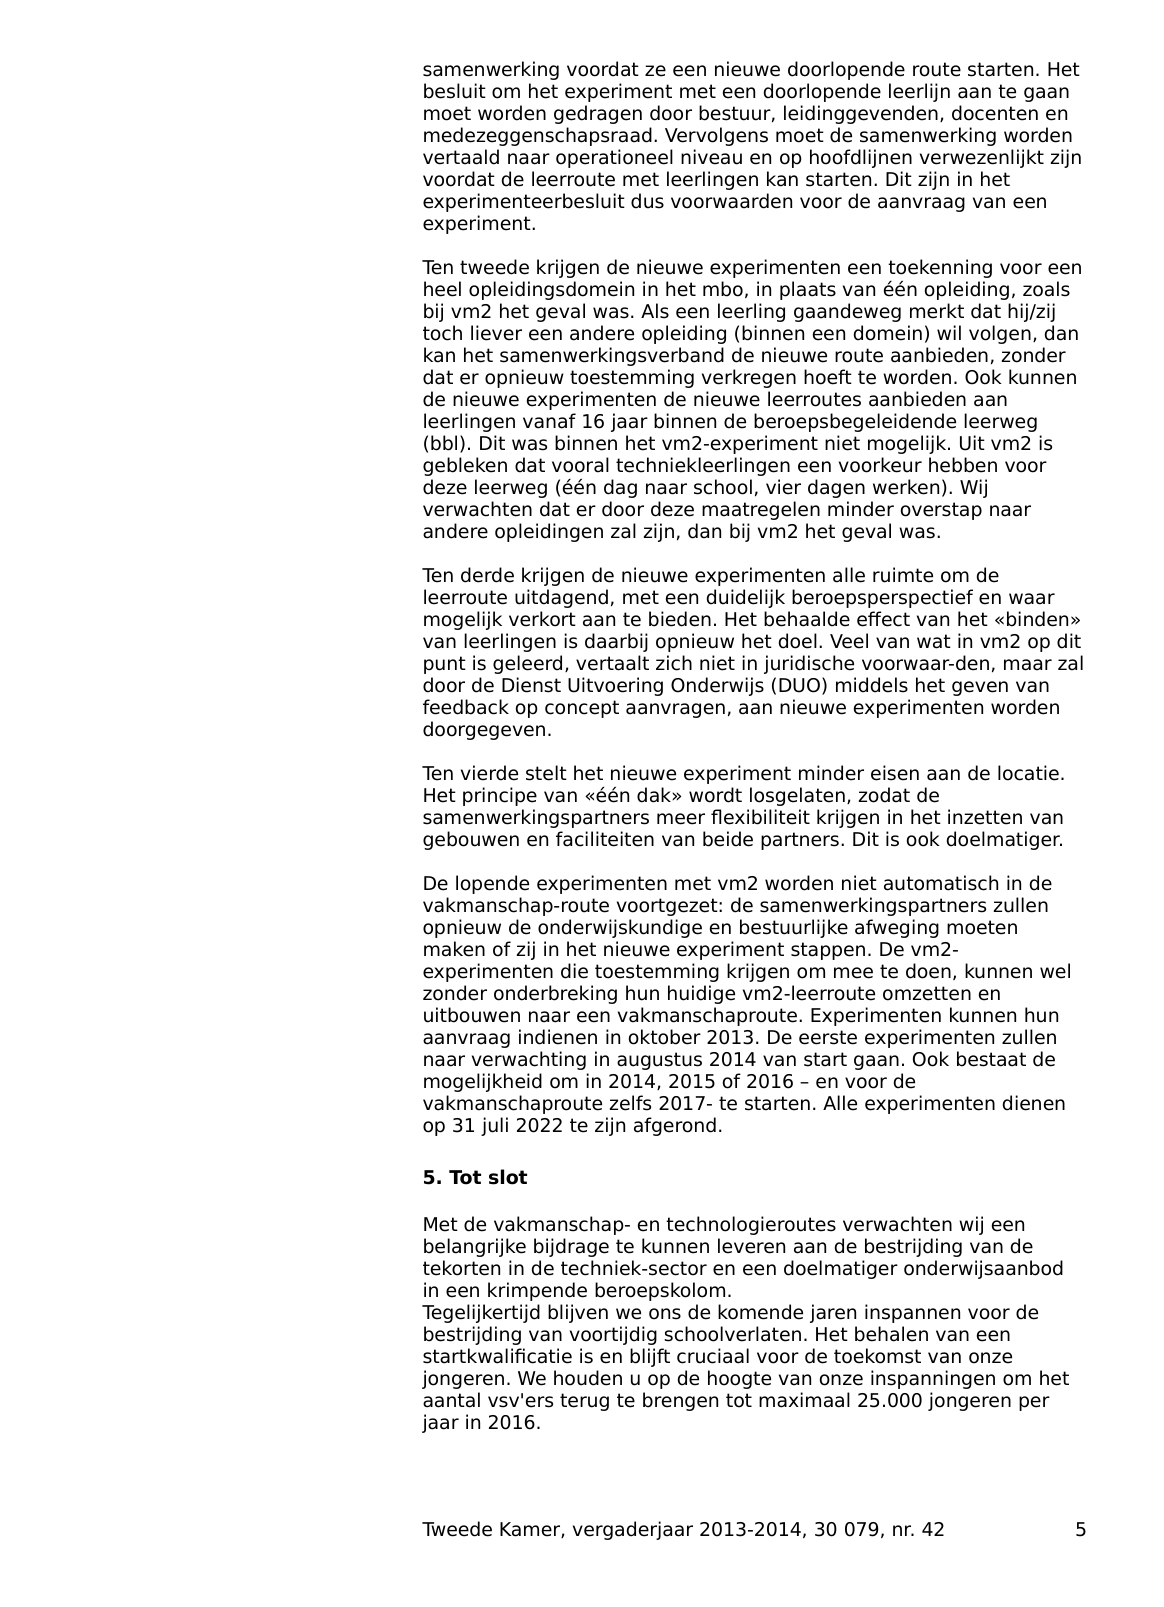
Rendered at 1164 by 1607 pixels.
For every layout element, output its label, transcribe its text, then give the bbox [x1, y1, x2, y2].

text De lopende experimenten met vm2 worden niet automatisch in de vakmanschap-route voortgezet: de samenwerkingspartners zullen opnieuw de onderwijskundige en bestuurlijke afweging moeten maken of zij in het nieuwe experiment stappen. De vm2-experimenten die toestemming krijgen om mee te doen, kunnen wel zonder onderbreking hun huidige vm2-leerroute omzetten en uitbouwen naar een vakmanschaproute. Experimenten kunnen hun aanvraag indienen in oktober 2013. De eerste experimenten zullen naar verwachting in augustus 2014 van start gaan. Ook bestaat de mogelijkheid om in 2014, 2015 of 2016 – en voor de vakmanschaproute zelfs 2017- te starten. Alle experimenten dienen op 31 juli 2022 te zijn afgerond. [422, 873, 1087, 1137]
text Tegelijkertijd blijven we ons de komende jaren inspannen voor de bestrijding van voortijdig schoolverlaten. Het behalen van een startkwalificatie is en blijft cruciaal voor de toekomst van onze jongeren. We houden u op de hoogte van onze inspanningen om het aantal vsv'ers terug te brengen tot maximaal 25.000 jongeren per jaar in 2016. [422, 1302, 1087, 1434]
text Met de vakmanschap- en technologieroutes verwachten wij een belangrijke bijdrage te kunnen leveren aan de bestrijding van de tekorten in de techniek-sector en een doelmatiger onderwijsaanbod in een krimpende beroepskolom. [422, 1214, 1087, 1302]
text samenwerking voordat ze een nieuwe doorlopende route starten. Het besluit om het experiment met een doorlopende leerlijn aan te gaan moet worden gedragen door bestuur, leidinggevenden, docenten en medezeggenschapsraad. Vervolgens moet de samenwerking worden vertaald naar operationeel niveau en op hoofdlijnen verwezenlijkt zijn voordat de leerroute met leerlingen kan starten. Dit zijn in het experimenteerbesluit dus voorwaarden voor de aanvraag van een experiment. [422, 59, 1087, 235]
subtitle 5. Tot slot [422, 1167, 1087, 1189]
text Ten vierde stelt het nieuwe experiment minder eisen aan de locatie. Het principe van «één dak» wordt losgelaten, zodat de samenwerkingspartners meer flexibiliteit krijgen in het inzetten van gebouwen en faciliteiten van beide partners. Dit is ook doelmatiger. [422, 763, 1087, 851]
text Ten tweede krijgen de nieuwe experimenten een toekenning voor een heel opleidingsdomein in het mbo, in plaats van één opleiding, zoals bij vm2 het geval was. Als een leerling gaandeweg merkt dat hij/zij toch liever een andere opleiding (binnen een domein) wil volgen, dan kan het samenwerkingsverband de nieuwe route aanbieden, zonder dat er opnieuw toestemming verkregen hoeft te worden. Ook kunnen de nieuwe experimenten de nieuwe leerroutes aanbieden aan leerlingen vanaf 16 jaar binnen de beroepsbegeleidende leerweg (bbl). Dit was binnen het vm2-experiment niet mogelijk. Uit vm2 is gebleken dat vooral techniekleerlingen een voorkeur hebben voor deze leerweg (één dag naar school, vier dagen werken). Wij verwachten dat er door deze maatregelen minder overstap naar andere opleidingen zal zijn, dan bij vm2 het geval was. [422, 257, 1087, 543]
text Ten derde krijgen de nieuwe experimenten alle ruimte om de leerroute uitdagend, met een duidelijk beroepsperspectief en waar mogelijk verkort aan te bieden. Het behaalde effect van het «binden» van leerlingen is daarbij opnieuw het doel. Veel van wat in vm2 op dit punt is geleerd, vertaalt zich niet in juridische voorwaar-den, maar zal door de Dienst Uitvoering Onderwijs (DUO) middels het geven van feedback op concept aanvragen, aan nieuwe experimenten worden doorgegeven. [422, 565, 1087, 741]
